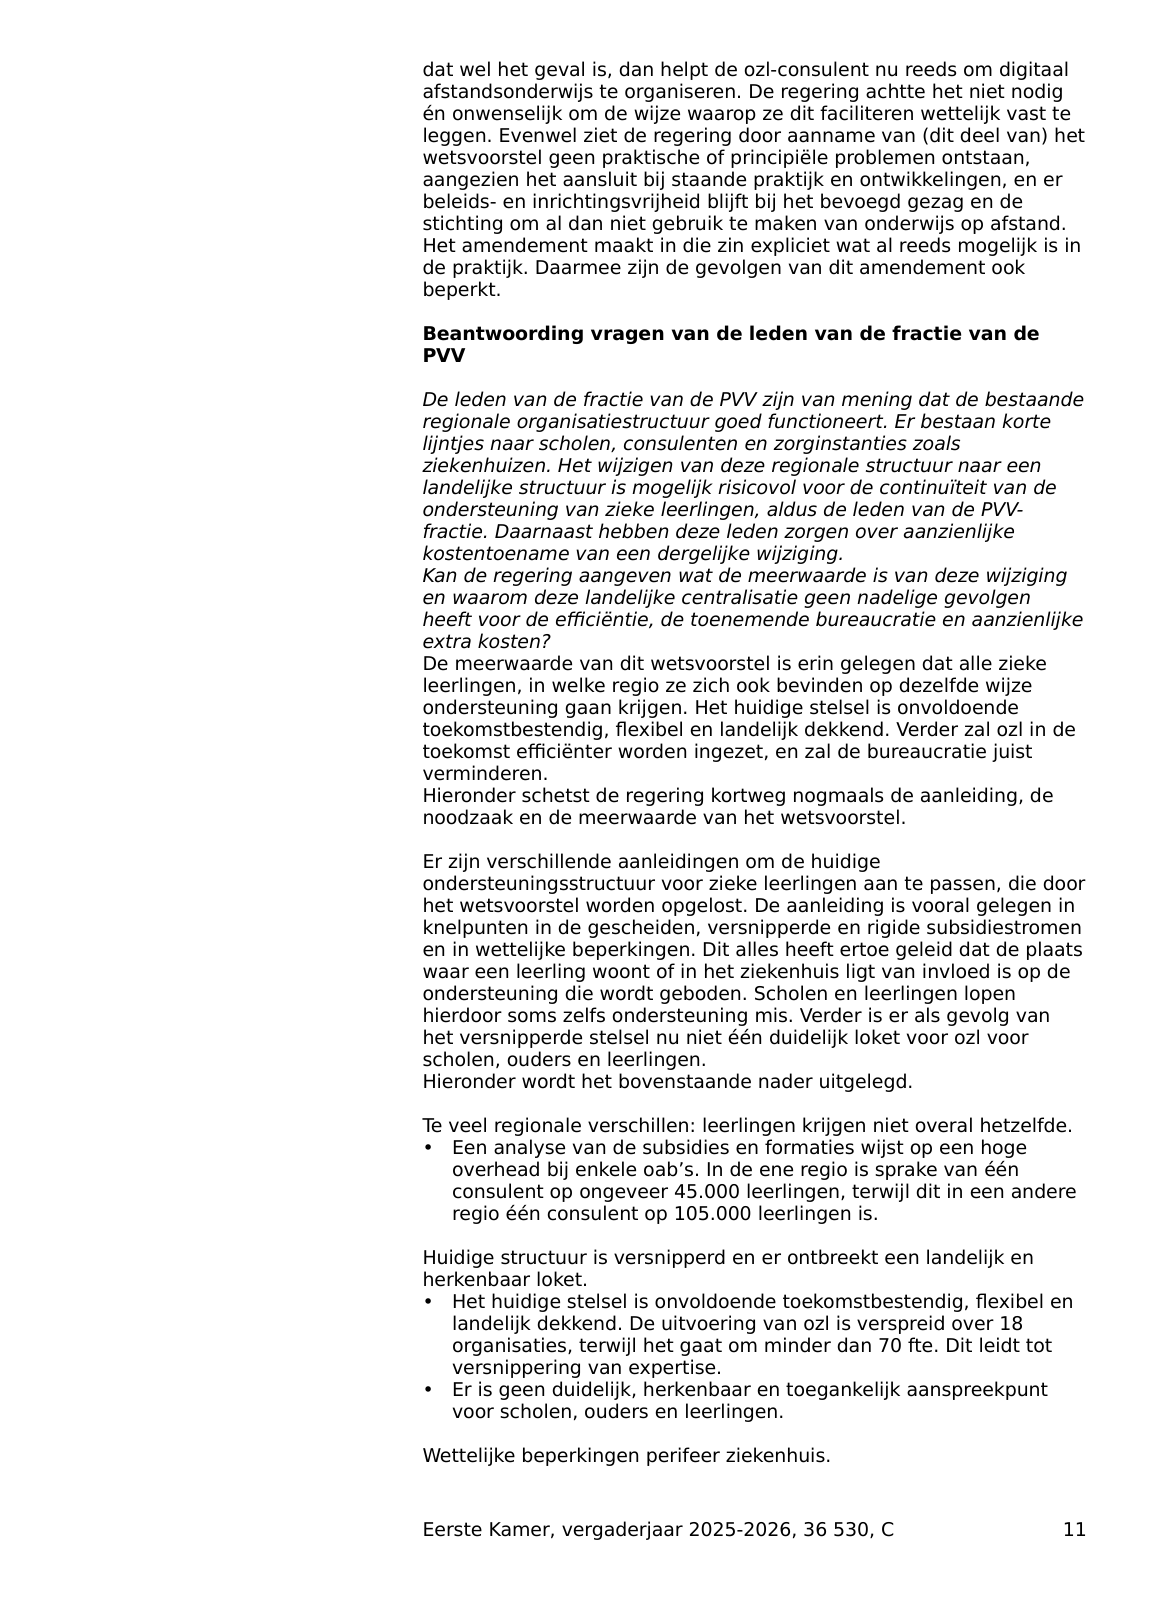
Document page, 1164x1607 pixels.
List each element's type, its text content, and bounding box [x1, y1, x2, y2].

text Hieronder wordt het bovenstaande nader uitgelegd. [422, 1071, 1087, 1093]
text De leden van de fractie van de PVV zijn van mening dat de bestaande regionale organisatiestructuur goed functioneert. Er bestaan korte lijntjes naar scholen, consulenten en zorginstanties zoals ziekenhuizen. Het wijzigen van deze regionale structuur naar een landelijke structuur is mogelijk risicovol voor de continuïteit van de ondersteuning van zieke leerlingen, aldus de leden van de PVV-fractie. Daarnaast hebben deze leden zorgen over aanzienlijke kostentoename van een dergelijke wijziging. [422, 389, 1087, 565]
text Huidige structuur is versnipperd en er ontbreekt een landelijk en herkenbaar loket. [422, 1247, 1087, 1291]
text Wettelijke beperkingen perifeer ziekenhuis. [422, 1445, 1087, 1467]
text dat wel het geval is, dan helpt de ozl-consulent nu reeds om digitaal afstandsonderwijs te organiseren. De regering achtte het niet nodig én onwenselijk om de wijze waarop ze dit faciliteren wettelijk vast te leggen. Evenwel ziet de regering door aanname van (dit deel van) het wetsvoorstel geen praktische of principiële problemen ontstaan, aangezien het aansluit bij staande praktijk en ontwikkelingen, en er beleids- en inrichtingsvrijheid blijft bij het bevoegd gezag en de stichting om al dan niet gebruik te maken van onderwijs op afstand. Het amendement maakt in die zin expliciet wat al reeds mogelijk is in de praktijk. Daarmee zijn de gevolgen van dit amendement ook beperkt. [422, 59, 1087, 301]
text • Het huidige stelsel is onvoldoende toekomstbestendig, flexibel en landelijk dekkend. De uitvoering van ozl is verspreid over 18 organisaties, terwijl het gaat om minder dan 70 fte. Dit leidt tot versnippering van expertise. [422, 1291, 1087, 1379]
text • Een analyse van de subsidies en formaties wijst op een hoge overhead bij enkele oab’s. In de ene regio is sprake van één consulent op ongeveer 45.000 leerlingen, terwijl dit in een andere regio één consulent op 105.000 leerlingen is. [422, 1137, 1087, 1225]
text Kan de regering aangeven wat de meerwaarde is van deze wijziging en waarom deze landelijke centralisatie geen nadelige gevolgen heeft voor de efficiëntie, de toenemende bureaucratie en aanzienlijke extra kosten? [422, 565, 1087, 653]
text De meerwaarde van dit wetsvoorstel is erin gelegen dat alle zieke leerlingen, in welke regio ze zich ook bevinden op dezelfde wijze ondersteuning gaan krijgen. Het huidige stelsel is onvoldoende toekomstbestendig, flexibel en landelijk dekkend. Verder zal ozl in de toekomst efficiënter worden ingezet, en zal de bureaucratie juist verminderen. [422, 653, 1087, 785]
subtitle Beantwoording vragen van de leden van de fractie van de PVV [422, 323, 1087, 367]
text Te veel regionale verschillen: leerlingen krijgen niet overal hetzelfde. [422, 1115, 1087, 1137]
text Hieronder schetst de regering kortweg nogmaals de aanleiding, de noodzaak en de meerwaarde van het wetsvoorstel. [422, 785, 1087, 829]
text • Er is geen duidelijk, herkenbaar en toegankelijk aanspreekpunt voor scholen, ouders en leerlingen. [422, 1379, 1087, 1423]
text Er zijn verschillende aanleidingen om de huidige ondersteuningsstructuur voor zieke leerlingen aan te passen, die door het wetsvoorstel worden opgelost. De aanleiding is vooral gelegen in knelpunten in de gescheiden, versnipperde en rigide subsidiestromen en in wettelijke beperkingen. Dit alles heeft ertoe geleid dat de plaats waar een leerling woont of in het ziekenhuis ligt van invloed is op de ondersteuning die wordt geboden. Scholen en leerlingen lopen hierdoor soms zelfs ondersteuning mis. Verder is er als gevolg van het versnipperde stelsel nu niet één duidelijk loket voor ozl voor scholen, ouders en leerlingen. [422, 851, 1087, 1071]
